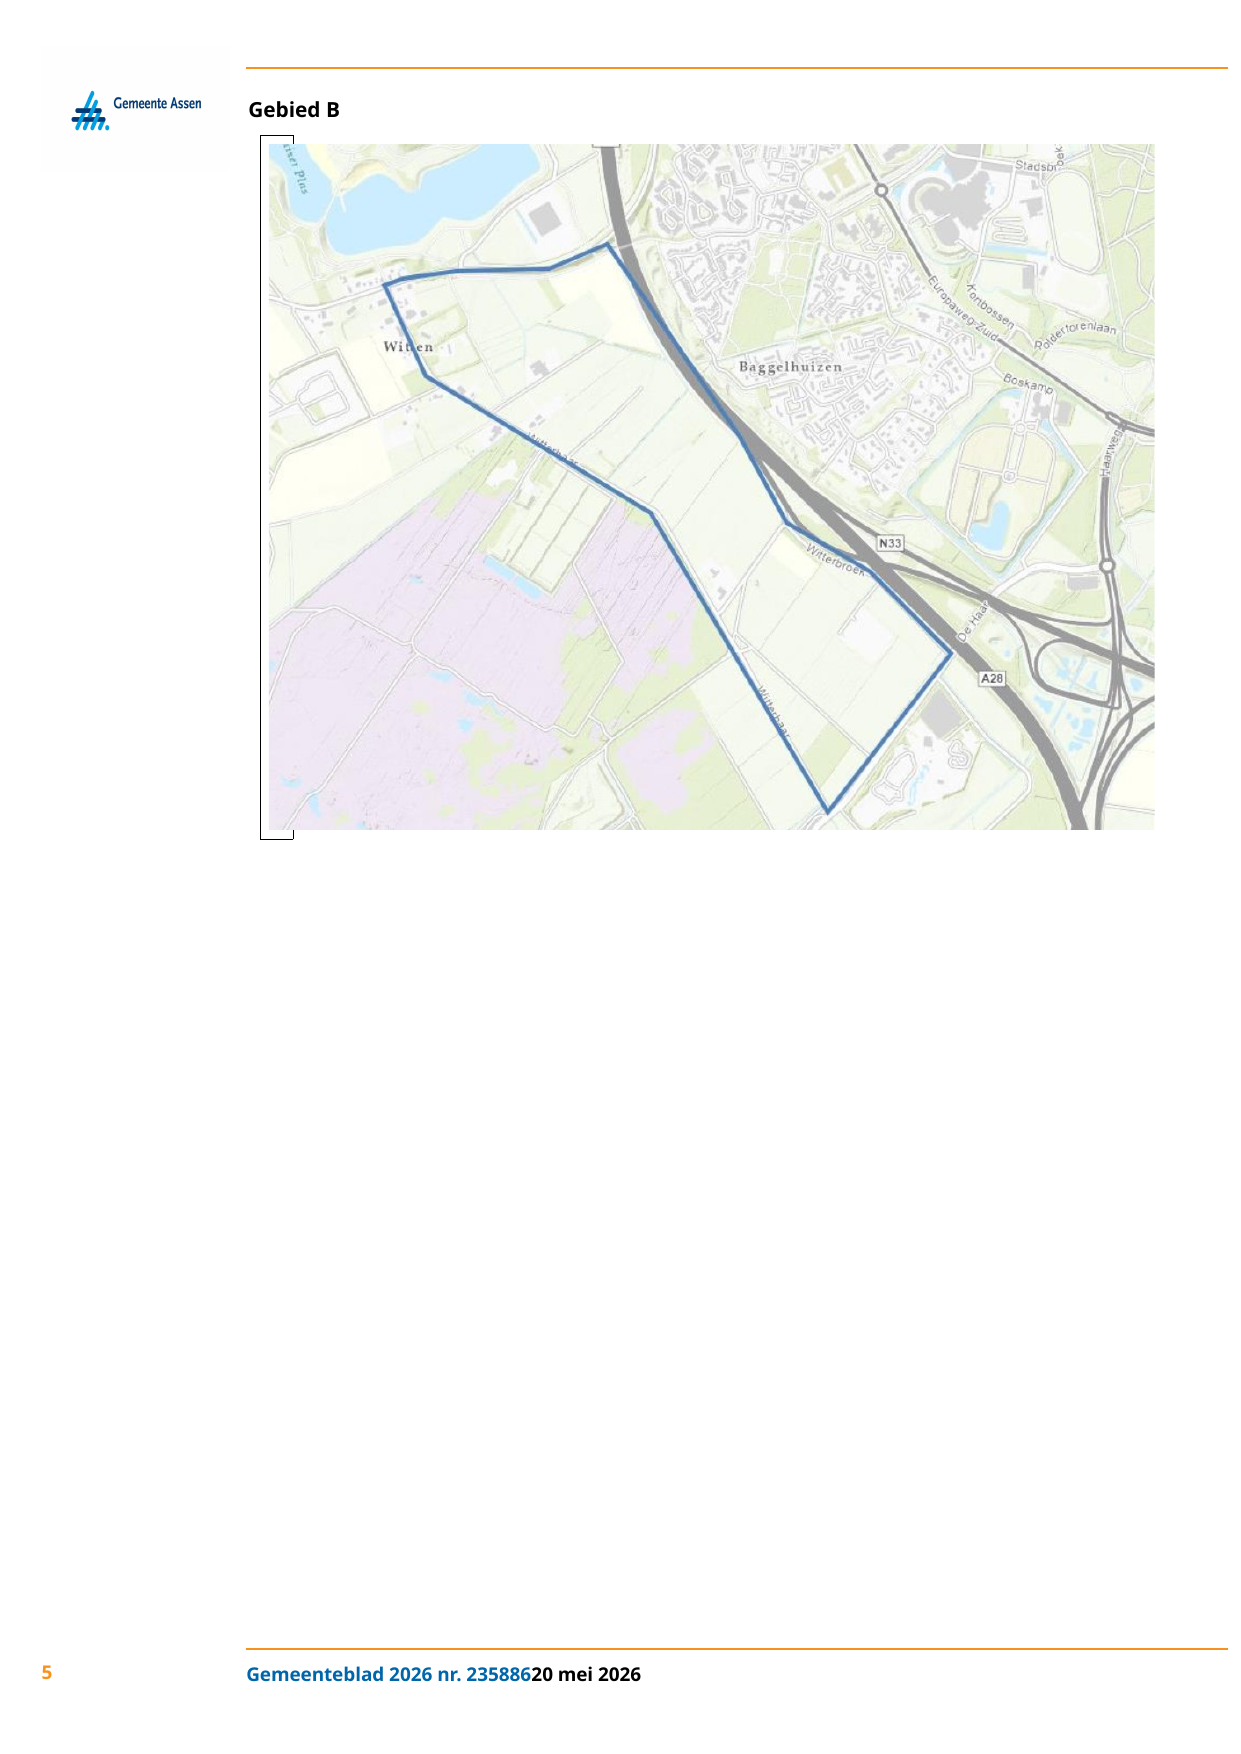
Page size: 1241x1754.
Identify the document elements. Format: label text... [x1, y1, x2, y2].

text Gebied B [248, 95, 1152, 123]
picture [268, 144, 1155, 830]
picture [41, 47, 231, 172]
